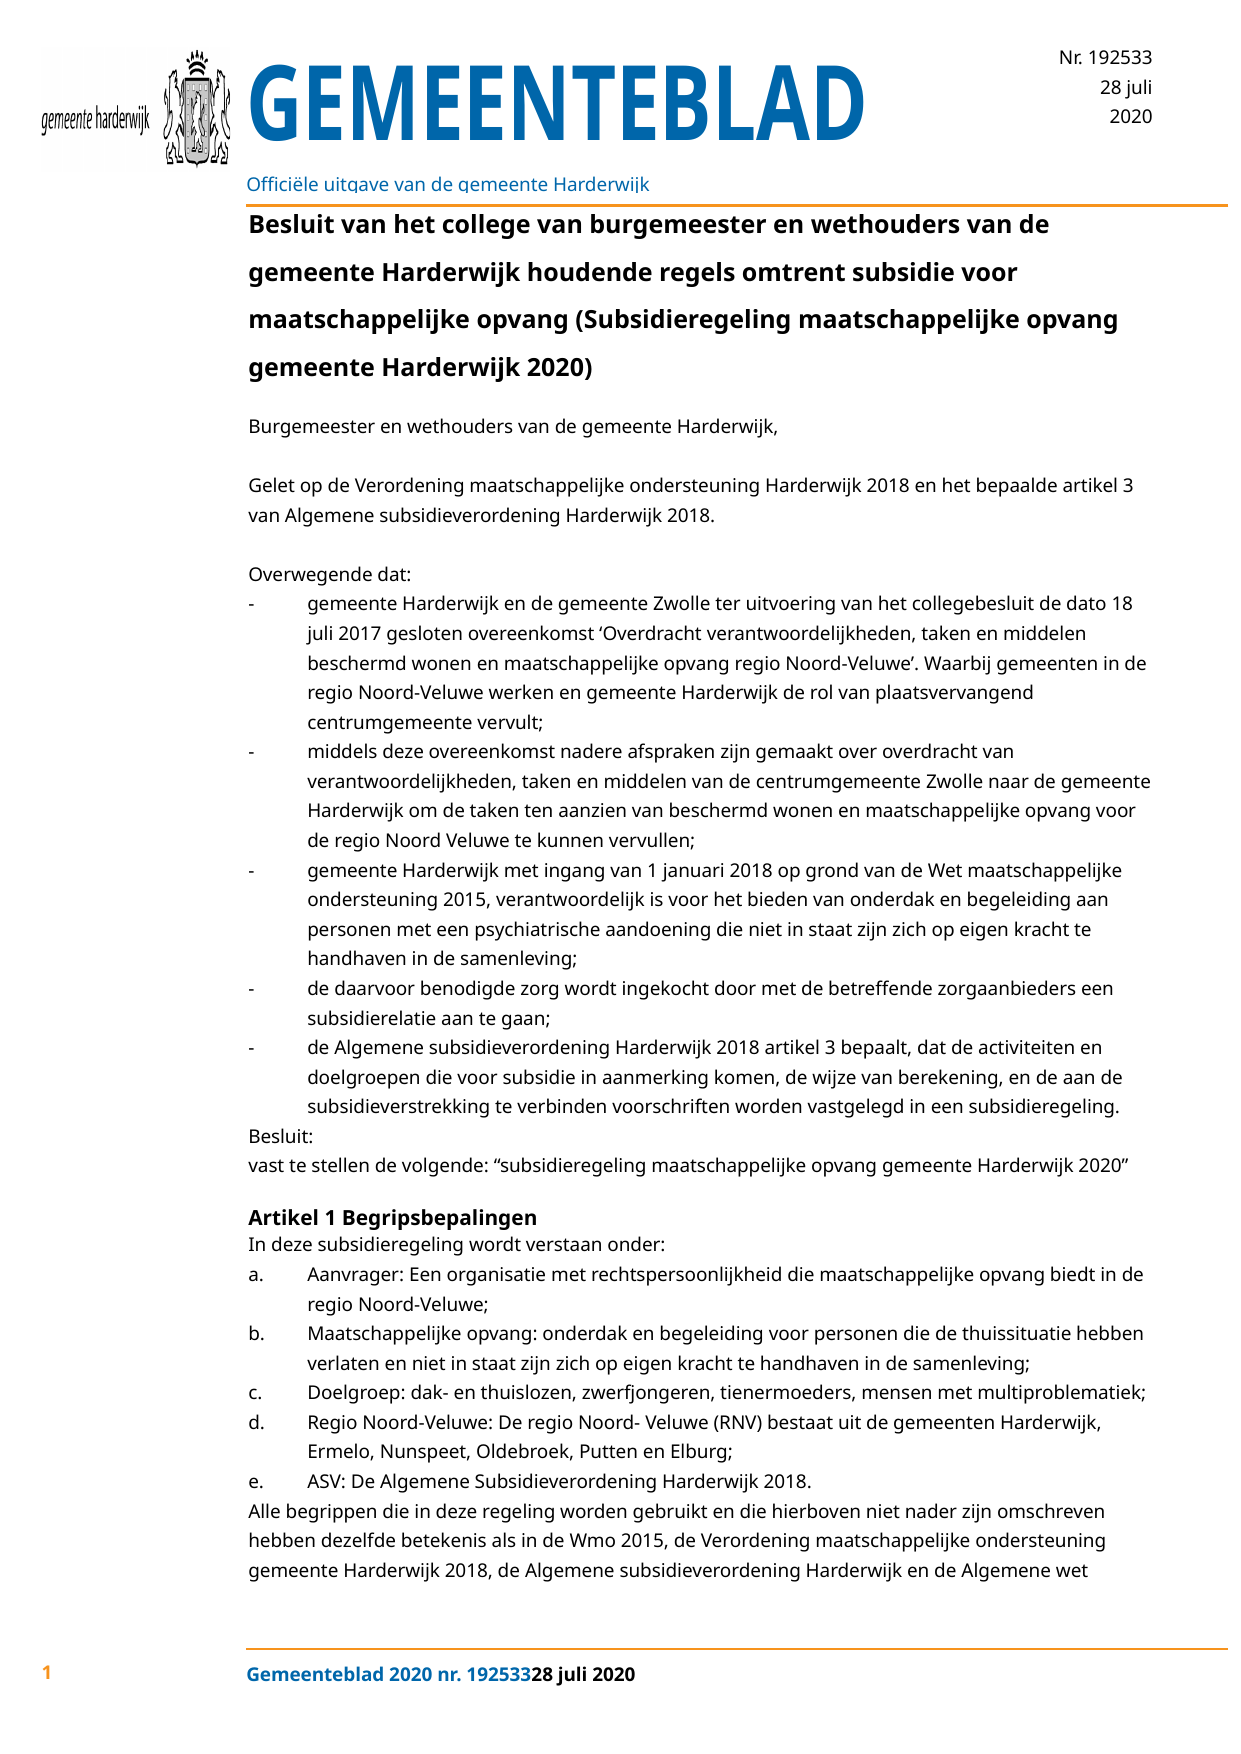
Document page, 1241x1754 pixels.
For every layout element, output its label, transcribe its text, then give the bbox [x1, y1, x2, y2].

list gemeente Harderwijk en de gemeente Zwolle ter uitvoering van het collegebesluit de dato 18 juli 2017 gesloten overeenkomst ‘Overdracht verantwoordelijkheden, taken en middelen beschermd wonen en maatschappelijke opvang regio Noord-Veluwe’. Waarbij gemeenten in de regio Noord-Veluwe werken en gemeente Harderwijk de rol van plaatsvervangend centrumgemeente vervult; [248, 591, 1152, 735]
text Besluit van het college van burgemeester en wethouders van de gemeente Harderwijk houdende regels omtrent subsidie voor maatschappelijke opvang (Subsidieregeling maatschappelijke opvang gemeente Harderwijk 2020) [248, 207, 1152, 384]
list Doelgroep: dak- en thuislozen, zwerfjongeren, tienermoeders, mensen met multiproblematiek; [248, 1379, 1152, 1405]
text Besluit: [248, 1123, 1152, 1149]
list de daarvoor benodigde zorg wordt ingekocht door met de betreffende zorgaanbieders een subsidierelatie aan te gaan; [248, 975, 1152, 1031]
text Overwegende dat: [248, 561, 1152, 587]
list de Algemene subsidieverordening Harderwijk 2018 artikel 3 bepaalt, dat de activiteiten en doelgroepen die voor subsidie in aanmerking komen, de wijze van berekening, en de aan de subsidieverstrekking te verbinden voorschriften worden vastgelegd in een subsidieregeling. [248, 1034, 1152, 1119]
list Aanvrager: Een organisatie met rechtspersoonlijkheid die maatschappelijke opvang biedt in de regio Noord-Veluwe; [248, 1261, 1152, 1316]
list Maatschappelijke opvang: onderdak en begeleiding voor personen die de thuissituatie hebben verlaten en niet in staat zijn zich op eigen kracht te handhaven in de samenleving; [248, 1320, 1152, 1376]
picture [41, 47, 231, 172]
text Gelet op de Verordening maatschappelijke ondersteuning Harderwijk 2018 en het bepaalde artikel 3 van Algemene subsidieverordening Harderwijk 2018. [248, 472, 1152, 528]
list middels deze overeenkomst nadere afspraken zijn gemaakt over overdracht van verantwoordelijkheden, taken en middelen van de centrumgemeente Zwolle naar de gemeente Harderwijk om de taken ten aanzien van beschermd wonen en maatschappelijke opvang voor de regio Noord Veluwe te kunnen vervullen; [248, 738, 1152, 853]
text In deze subsidieregeling wordt verstaan onder: [248, 1232, 1152, 1257]
list ASV: De Algemene Subsidieverordening Harderwijk 2018. [248, 1468, 1152, 1494]
text vast te stellen de volgende: “subsidieregeling maatschappelijke opvang gemeente Harderwijk 2020” [248, 1153, 1152, 1178]
text Artikel 1 Begripsbepalingen [248, 1203, 1152, 1232]
text Burgemeester en wethouders van de gemeente Harderwijk, [248, 413, 1152, 439]
list Regio Noord-Veluwe: De regio Noord- Veluwe (RNV) bestaat uit de gemeenten Harderwijk, Ermelo, Nunspeet, Oldebroek, Putten en Elburg; [248, 1409, 1152, 1464]
text Alle begrippen die in deze regeling worden gebruikt en die hierboven niet nader zijn omschreven hebben dezelfde betekenis als in de Wmo 2015, de Verordening maatschappelijke ondersteuning gemeente Harderwijk 2018, de Algemene subsidieverordening Harderwijk en de Algemene wet [248, 1498, 1152, 1583]
list gemeente Harderwijk met ingang van 1 januari 2018 op grond van de Wet maatschappelijke ondersteuning 2015, verantwoordelijk is voor het bieden van onderdak en begeleiding aan personen met een psychiatrische aandoening die niet in staat zijn zich op eigen kracht te handhaven in de samenleving; [248, 857, 1152, 971]
